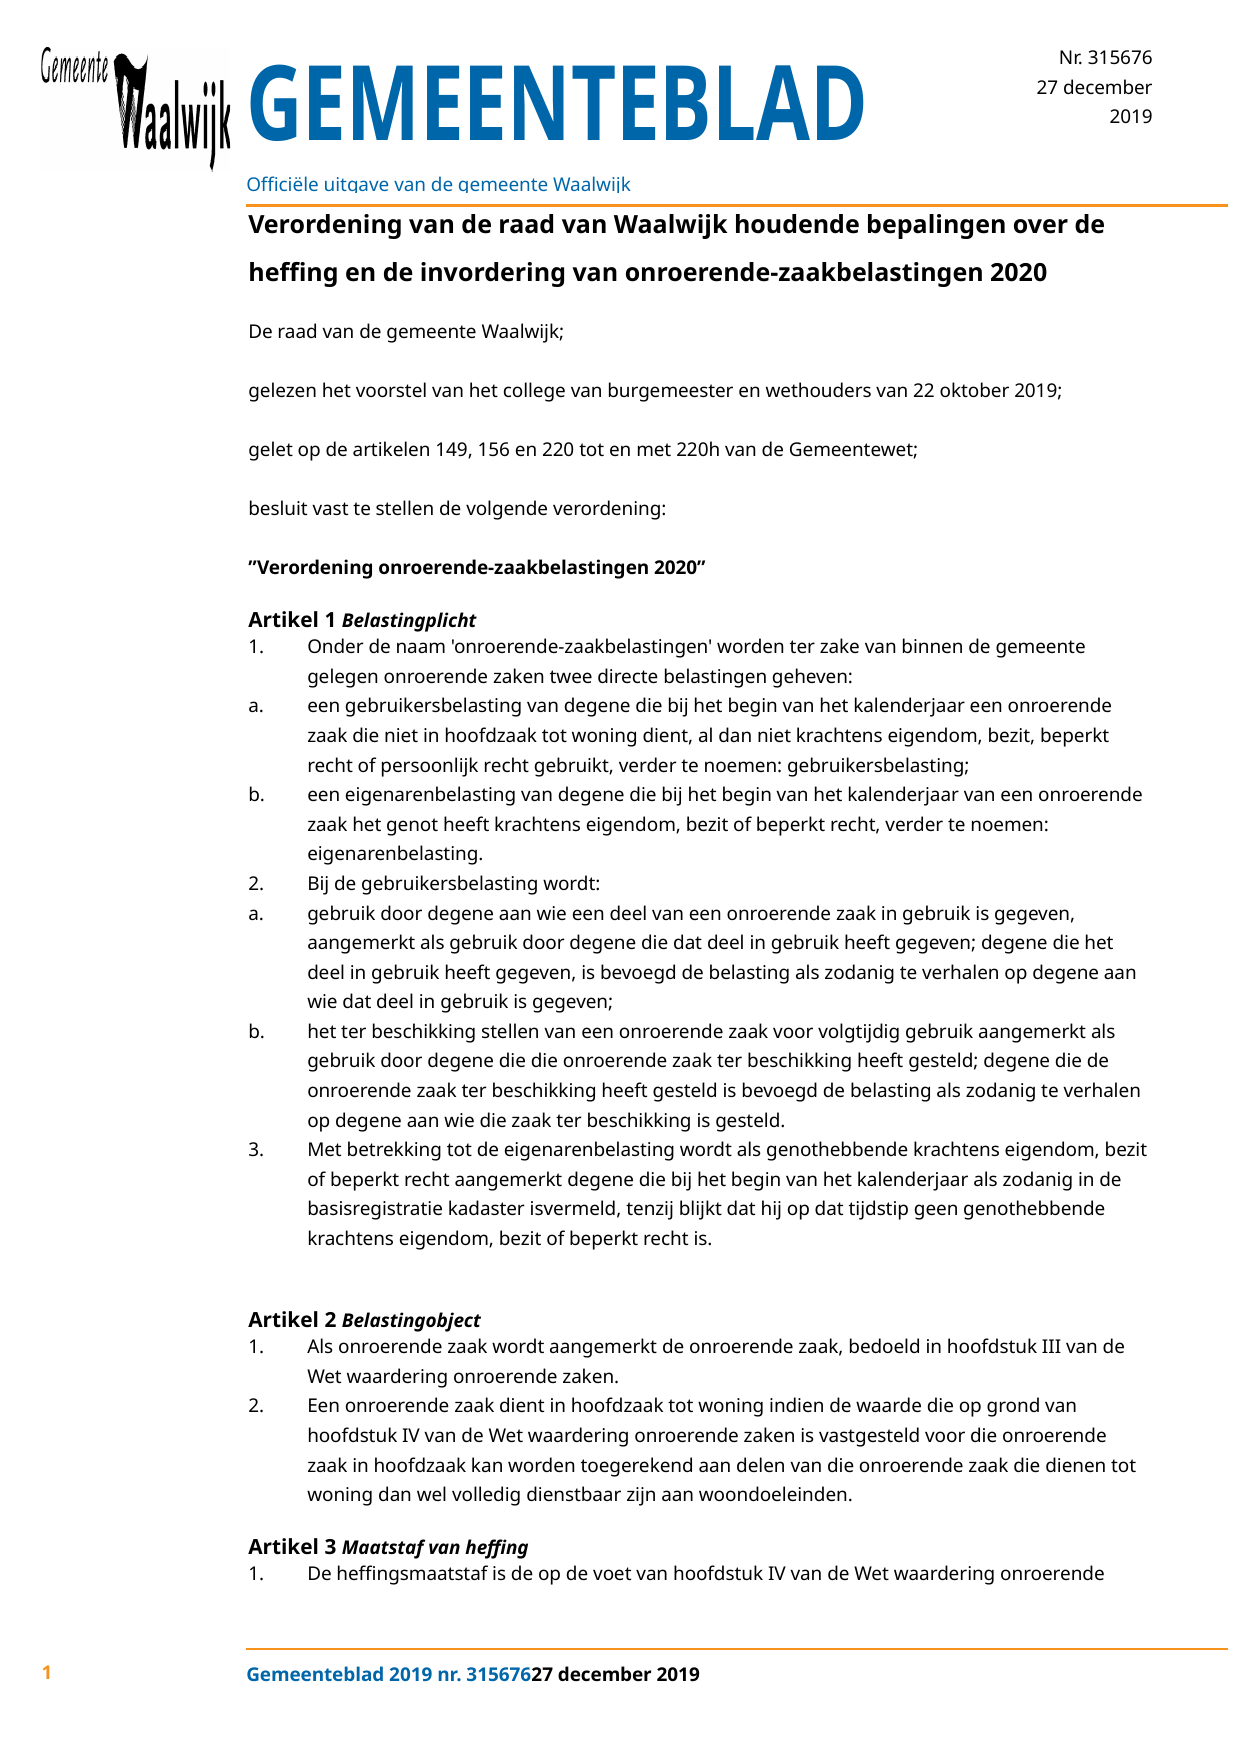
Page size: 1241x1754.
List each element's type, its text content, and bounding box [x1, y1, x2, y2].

text Artikel 3 Maatstaf van heffing [248, 1532, 1152, 1560]
text besluit vast te stellen de volgende verordening: [248, 495, 1152, 521]
list Bij de gebruikersbelasting wordt: [248, 870, 1152, 896]
text gelet op de artikelen 149, 156 en 220 tot en met 220h van de Gemeentewet; [248, 436, 1152, 462]
picture [41, 47, 231, 172]
list gebruik door degene aan wie een deel van een onroerende zaak in gebruik is gegeven, aangemerkt als gebruik door degene die dat deel in gebruik heeft gegeven; degene die het deel in gebruik heeft gegeven, is bevoegd de belasting als zodanig te verhalen op degene aan wie dat deel in gebruik is gegeven; [248, 900, 1152, 1014]
text gelezen het voorstel van het college van burgemeester en wethouders van 22 oktober 2019; [248, 377, 1152, 403]
list De heffingsmaatstaf is de op de voet van hoofdstuk IV van de Wet waardering onroerende [248, 1560, 1152, 1586]
list Onder de naam 'onroerende-zaakbelastingen' worden ter zake van binnen de gemeente gelegen onroerende zaken twee directe belastingen geheven: [248, 633, 1152, 689]
list een gebruikersbelasting van degene die bij het begin van het kalenderjaar een onroerende zaak die niet in hoofdzaak tot woning dient, al dan niet krachtens eigendom, bezit, beperkt recht of persoonlijk recht gebruikt, verder te noemen: gebruikersbelasting; [248, 693, 1152, 777]
list Een onroerende zaak dient in hoofdzaak tot woning indien de waarde die op grond van hoofdstuk IV van de Wet waardering onroerende zaken is vastgesteld voor die onroerende zaak in hoofdzaak kan worden toegerekend aan delen van die onroerende zaak die dienen tot woning dan wel volledig dienstbaar zijn aan woondoeleinden. [248, 1393, 1152, 1507]
list het ter beschikking stellen van een onroerende zaak voor volgtijdig gebruik aangemerkt als gebruik door degene die die onroerende zaak ter beschikking heeft gesteld; degene die de onroerende zaak ter beschikking heeft gesteld is bevoegd de belasting als zodanig te verhalen op degene aan wie die zaak ter beschikking is gesteld. [248, 1018, 1152, 1132]
text Verordening van de raad van Waalwijk houdende bepalingen over de heffing en de invordering van onroerende-zaakbelastingen 2020 [248, 207, 1152, 288]
text Artikel 2 Belastingobject [248, 1305, 1152, 1333]
text De raad van de gemeente Waalwijk; [248, 318, 1152, 344]
text ”Verordening onroerende-zaakbelastingen 2020” [248, 554, 1152, 580]
list Met betrekking tot de eigenarenbelasting wordt als genothebbende krachtens eigendom, bezit of beperkt recht aangemerkt degene die bij het begin van het kalenderjaar als zodanig in de basisregistratie kadaster isvermeld, tenzij blijkt dat hij op dat tijdstip geen genothebbende krachtens eigendom, bezit of beperkt recht is. [248, 1136, 1152, 1251]
list een eigenarenbelasting van degene die bij het begin van het kalenderjaar van een onroerende zaak het genot heeft krachtens eigendom, bezit of beperkt recht, verder te noemen: eigenarenbelasting. [248, 781, 1152, 866]
text Artikel 1 Belastingplicht [248, 605, 1152, 633]
list Als onroerende zaak wordt aangemerkt de onroerende zaak, bedoeld in hoofdstuk III van de Wet waardering onroerende zaken. [248, 1333, 1152, 1389]
